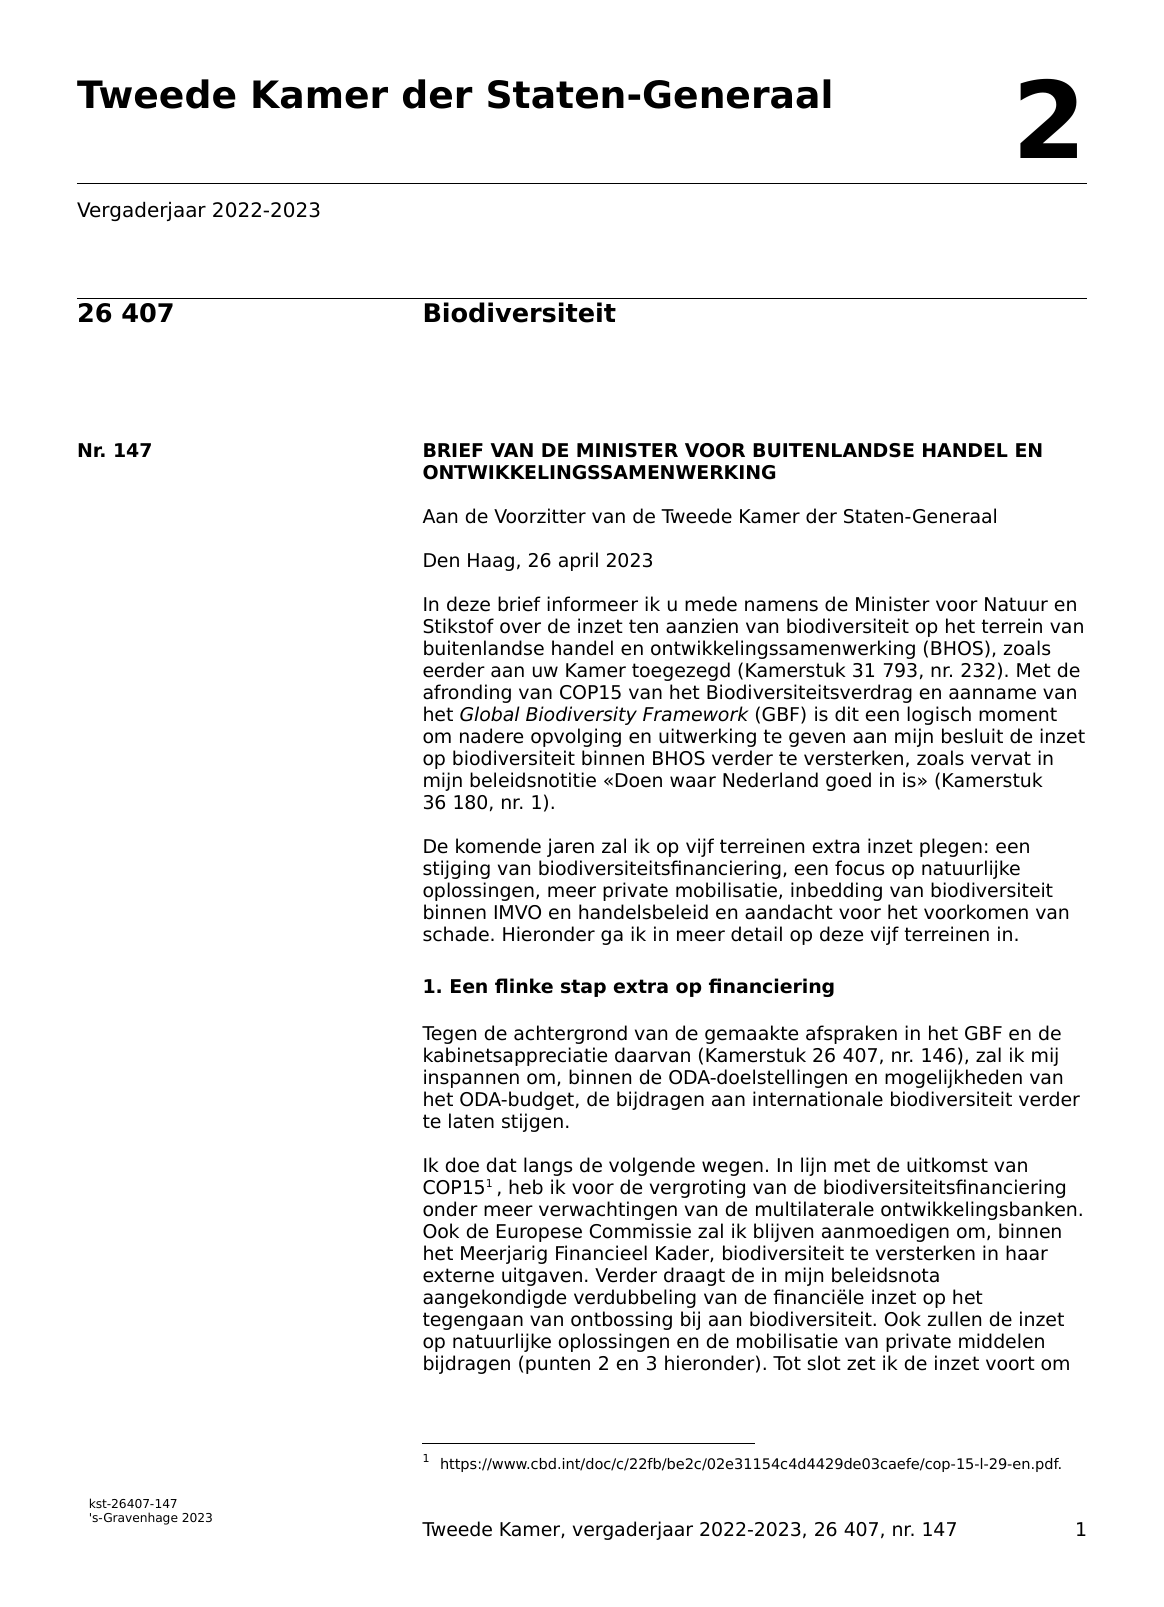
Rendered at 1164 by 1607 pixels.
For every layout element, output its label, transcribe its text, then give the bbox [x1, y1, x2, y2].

text De komende jaren zal ik op vijf terreinen extra inzet plegen: een stijging van biodiversiteitsfinanciering, een focus op natuurlijke oplossingen, meer private mobilisatie, inbedding van biodiversiteit binnen IMVO en handelsbeleid en aandacht voor het voorkomen van schade. Hieronder ga ik in meer detail op deze vijf terreinen in. [422, 836, 1087, 946]
text https://www.cbd.int/doc/c/22fb/be2c/02e31154c4d4429de03caefe/cop-15-l-29-en.pdf. [422, 1452, 1087, 1474]
text Den Haag, 26 april 2023 [422, 550, 1087, 572]
text In deze brief informeer ik u mede namens de Minister voor Natuur en Stikstof over de inzet ten aanzien van biodiversiteit op het terrein van buitenlandse handel en ontwikkelingssamenwerking (BHOS), zoals eerder aan uw Kamer toegezegd (Kamerstuk 31 793, nr. 232). Met de afronding van COP15 van het Biodiversiteitsverdrag en aanname van het Global Biodiversity Framework (GBF) is dit een logisch moment om nadere opvolging en uitwerking te geven aan mijn besluit de inzet op biodiversiteit binnen BHOS verder te versterken, zoals vervat in mijn beleidsnotitie «Doen waar Nederland goed in is» (Kamerstuk 36 180, nr. 1). [422, 594, 1087, 814]
text 's-Gravenhage 2023 [88, 1511, 323, 1525]
text Ik doe dat langs de volgende wegen. In lijn met de uitkomst van COP15, heb ik voor de vergroting van de biodiversiteitsfinanciering onder meer verwachtingen van de multilaterale ontwikkelingsbanken. Ook de Europese Commissie zal ik blijven aanmoedigen om, binnen het Meerjarig Financieel Kader, biodiversiteit te versterken in haar externe uitgaven. Verder draagt de in mijn beleidsnota aangekondigde verdubbeling van de financiële inzet op het tegengaan van ontbossing bij aan biodiversiteit. Ook zullen de inzet op natuurlijke oplossingen en de mobilisatie van private middelen bijdragen (punten 2 en 3 hieronder). Tot slot zet ik de inzet voort om [422, 1155, 1087, 1375]
subtitle Nr. 147 BRIEF VAN DE MINISTER VOOR BUITENLANDSE HANDEL EN ONTWIKKELINGSSAMENWERKING [77, 440, 1087, 484]
text Aan de Voorzitter van de Tweede Kamer der Staten-Generaal [422, 506, 1087, 528]
subtitle 1. Een flinke stap extra op financiering [422, 976, 1087, 998]
text kst-26407-147 [88, 1497, 323, 1511]
table_header 2 [886, 59, 1087, 183]
table_header Tweede Kamer der Staten-Generaal [77, 59, 886, 183]
table_cell Vergaderjaar 2022-2023 [77, 184, 1087, 298]
subtitle 26 407 Biodiversiteit [77, 299, 1087, 329]
text Tegen de achtergrond van de gemaakte afspraken in het GBF en de kabinetsappreciatie daarvan (Kamerstuk 26 407, nr. 146), zal ik mij inspannen om, binnen de ODA-doelstellingen en mogelijkheden van het ODA-budget, de bijdragen aan internationale biodiversiteit verder te laten stijgen. [422, 1023, 1087, 1133]
